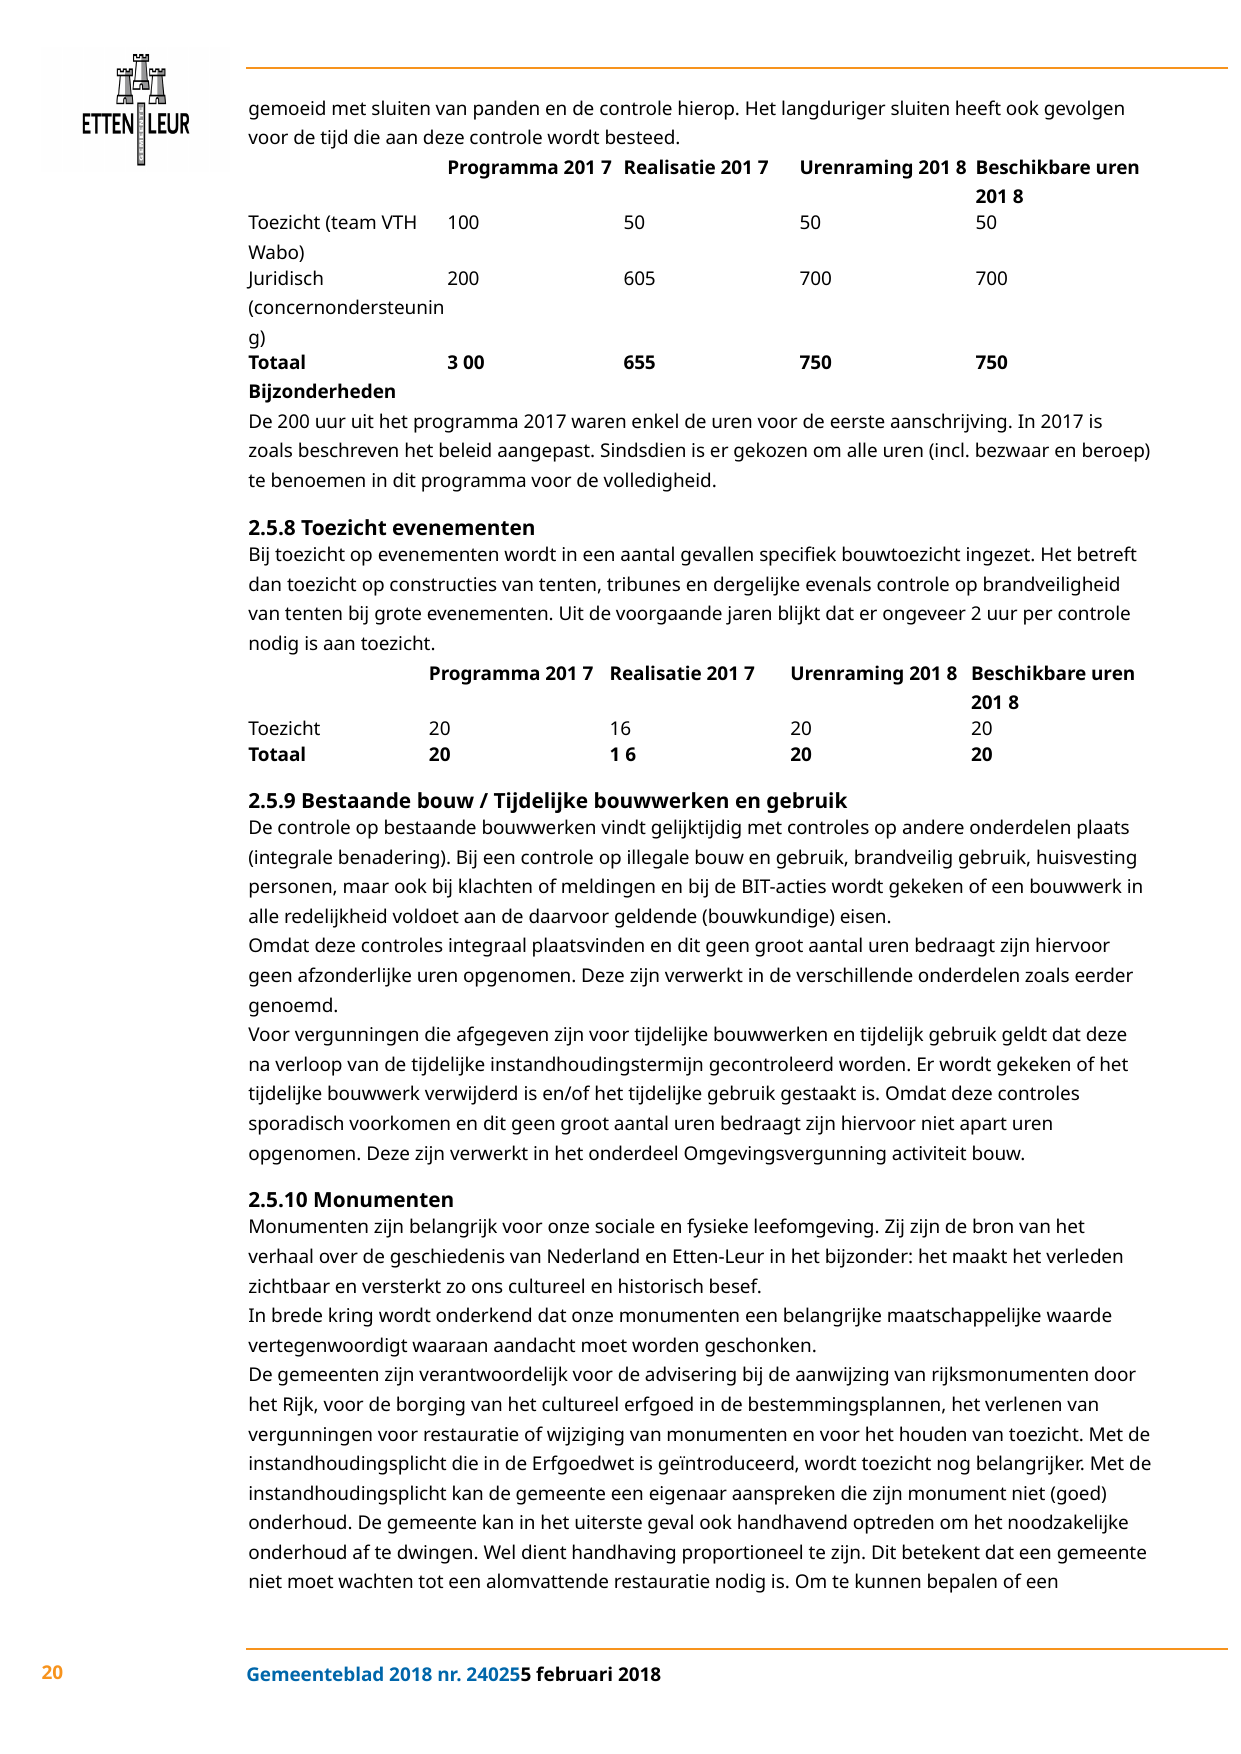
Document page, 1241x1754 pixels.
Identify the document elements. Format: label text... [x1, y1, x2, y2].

table_cell 50 [623, 209, 799, 265]
table_cell 3 00 [447, 350, 623, 375]
table_cell 700 [975, 265, 1152, 349]
table_cell 16 [609, 715, 790, 741]
text gemoeid met sluiten van panden en de controle hierop. Het langduriger sluiten heeft ook gevolgen voor de tijd die aan deze controle wordt besteed. [248, 95, 1152, 150]
picture [41, 47, 231, 172]
table_cell Totaal [248, 741, 429, 767]
table_cell 20 [971, 741, 1152, 767]
table_cell 700 [799, 265, 975, 349]
text Voor vergunningen die afgegeven zijn voor tijdelijke bouwwerken en tijdelijk gebruik geldt dat deze na verloop van de tijdelijke instandhoudingstermijn gecontroleerd worden. Er wordt gekeken of het tijdelijke bouwwerk verwijderd is en/of het tijdelijke gebruik gestaakt is. Omdat deze controles sporadisch voorkomen en dit geen groot aantal uren bedraagt zijn hiervoor niet apart uren opgenomen. Deze zijn verwerkt in het onderdeel Omgevingsvergunning activiteit bouw. [248, 1021, 1152, 1165]
table_header Realisatie 201 7 [609, 660, 790, 715]
table_cell 1 6 [609, 741, 790, 767]
table_cell Juridisch (concernondersteuning) [248, 265, 447, 349]
table_cell 20 [790, 741, 971, 767]
table_header Beschikbare uren 201 8 [975, 154, 1152, 209]
text 2.5.9 Bestaande bouw / Tijdelijke bouwwerken en gebruik [248, 786, 1152, 814]
table_cell 50 [975, 209, 1152, 265]
table_cell 50 [799, 209, 975, 265]
text 2.5.8 Toezicht evenementen [248, 513, 1152, 541]
table_header [248, 660, 429, 715]
table_cell Totaal [248, 350, 447, 375]
table_cell Toezicht [248, 715, 429, 741]
text De gemeenten zijn verantwoordelijk voor de advisering bij de aanwijzing van rijksmonumenten door het Rijk, voor de borging van het cultureel erfgoed in de bestemmingsplannen, het verlenen van vergunningen voor restauratie of wijziging van monumenten en voor het houden van toezicht. Met de instandhoudingsplicht die in de Erfgoedwet is geïntroduceerd, wordt toezicht nog belangrijker. Met de instandhoudingsplicht kan de gemeente een eigenaar aanspreken die zijn monument niet (goed) onderhoud. De gemeente kan in het uiterste geval ook handhavend optreden om het noodzakelijke onderhoud af te dwingen. Wel dient handhaving proportioneel te zijn. Dit betekent dat een gemeente niet moet wachten tot een alomvattende restauratie nodig is. Om te kunnen bepalen of een [248, 1362, 1152, 1594]
text In brede kring wordt onderkend dat onze monumenten een belangrijke maatschappelijke waarde vertegenwoordigt waaraan aandacht moet worden geschonken. [248, 1302, 1152, 1358]
text Bij toezicht op evenementen wordt in een aantal gevallen specifiek bouwtoezicht ingezet. Het betreft dan toezicht op constructies van tenten, tribunes en dergelijke evenals controle op brandveiligheid van tenten bij grote evenementen. Uit de voorgaande jaren blijkt dat er ongeveer 2 uur per controle nodig is aan toezicht. [248, 541, 1152, 656]
table_cell 605 [623, 265, 799, 349]
text Omdat deze controles integraal plaatsvinden en dit geen groot aantal uren bedraagt zijn hiervoor geen afzonderlijke uren opgenomen. Deze zijn verwerkt in de verschillende onderdelen zoals eerder genoemd. [248, 933, 1152, 1017]
text Monumenten zijn belangrijk voor onze sociale en fysieke leefomgeving. Zij zijn de bron van het verhaal over de geschiedenis van Nederland en Etten-Leur in het bijzonder: het maakt het verleden zichtbaar en versterkt zo ons cultureel en historisch besef. [248, 1214, 1152, 1299]
table_cell 20 [790, 715, 971, 741]
text De controle op bestaande bouwwerken vindt gelijktijdig met controles op andere onderdelen plaats (integrale benadering). Bij een controle op illegale bouw en gebruik, brandveilig gebruik, huisvesting personen, maar ook bij klachten of meldingen en bij de BIT-acties wordt gekeken of een bouwwerk in alle redelijkheid voldoet aan de daarvoor geldende (bouwkundige) eisen. [248, 814, 1152, 929]
table_cell 20 [429, 715, 609, 741]
table_cell 200 [447, 265, 623, 349]
table_header Urenraming 201 8 [799, 154, 975, 209]
text Bijzonderheden [248, 378, 1152, 404]
table_header [248, 154, 447, 209]
table_header Urenraming 201 8 [790, 660, 971, 715]
table_cell 100 [447, 209, 623, 265]
text 2.5.10 Monumenten [248, 1185, 1152, 1214]
table_header Beschikbare uren 201 8 [971, 660, 1152, 715]
table_cell 655 [623, 350, 799, 375]
table_cell 750 [799, 350, 975, 375]
text De 200 uur uit het programma 2017 waren enkel de uren voor de eerste aanschrijving. In 2017 is zoals beschreven het beleid aangepast. Sindsdien is er gekozen om alle uren (incl. bezwaar en beroep) te benoemen in dit programma voor de volledigheid. [248, 408, 1152, 493]
table_cell Toezicht (team VTH Wabo) [248, 209, 447, 265]
table_cell 750 [975, 350, 1152, 375]
table_header Realisatie 201 7 [623, 154, 799, 209]
table_cell 20 [971, 715, 1152, 741]
table_header Programma 201 7 [447, 154, 623, 209]
table_cell 20 [429, 741, 609, 767]
table_header Programma 201 7 [429, 660, 609, 715]
